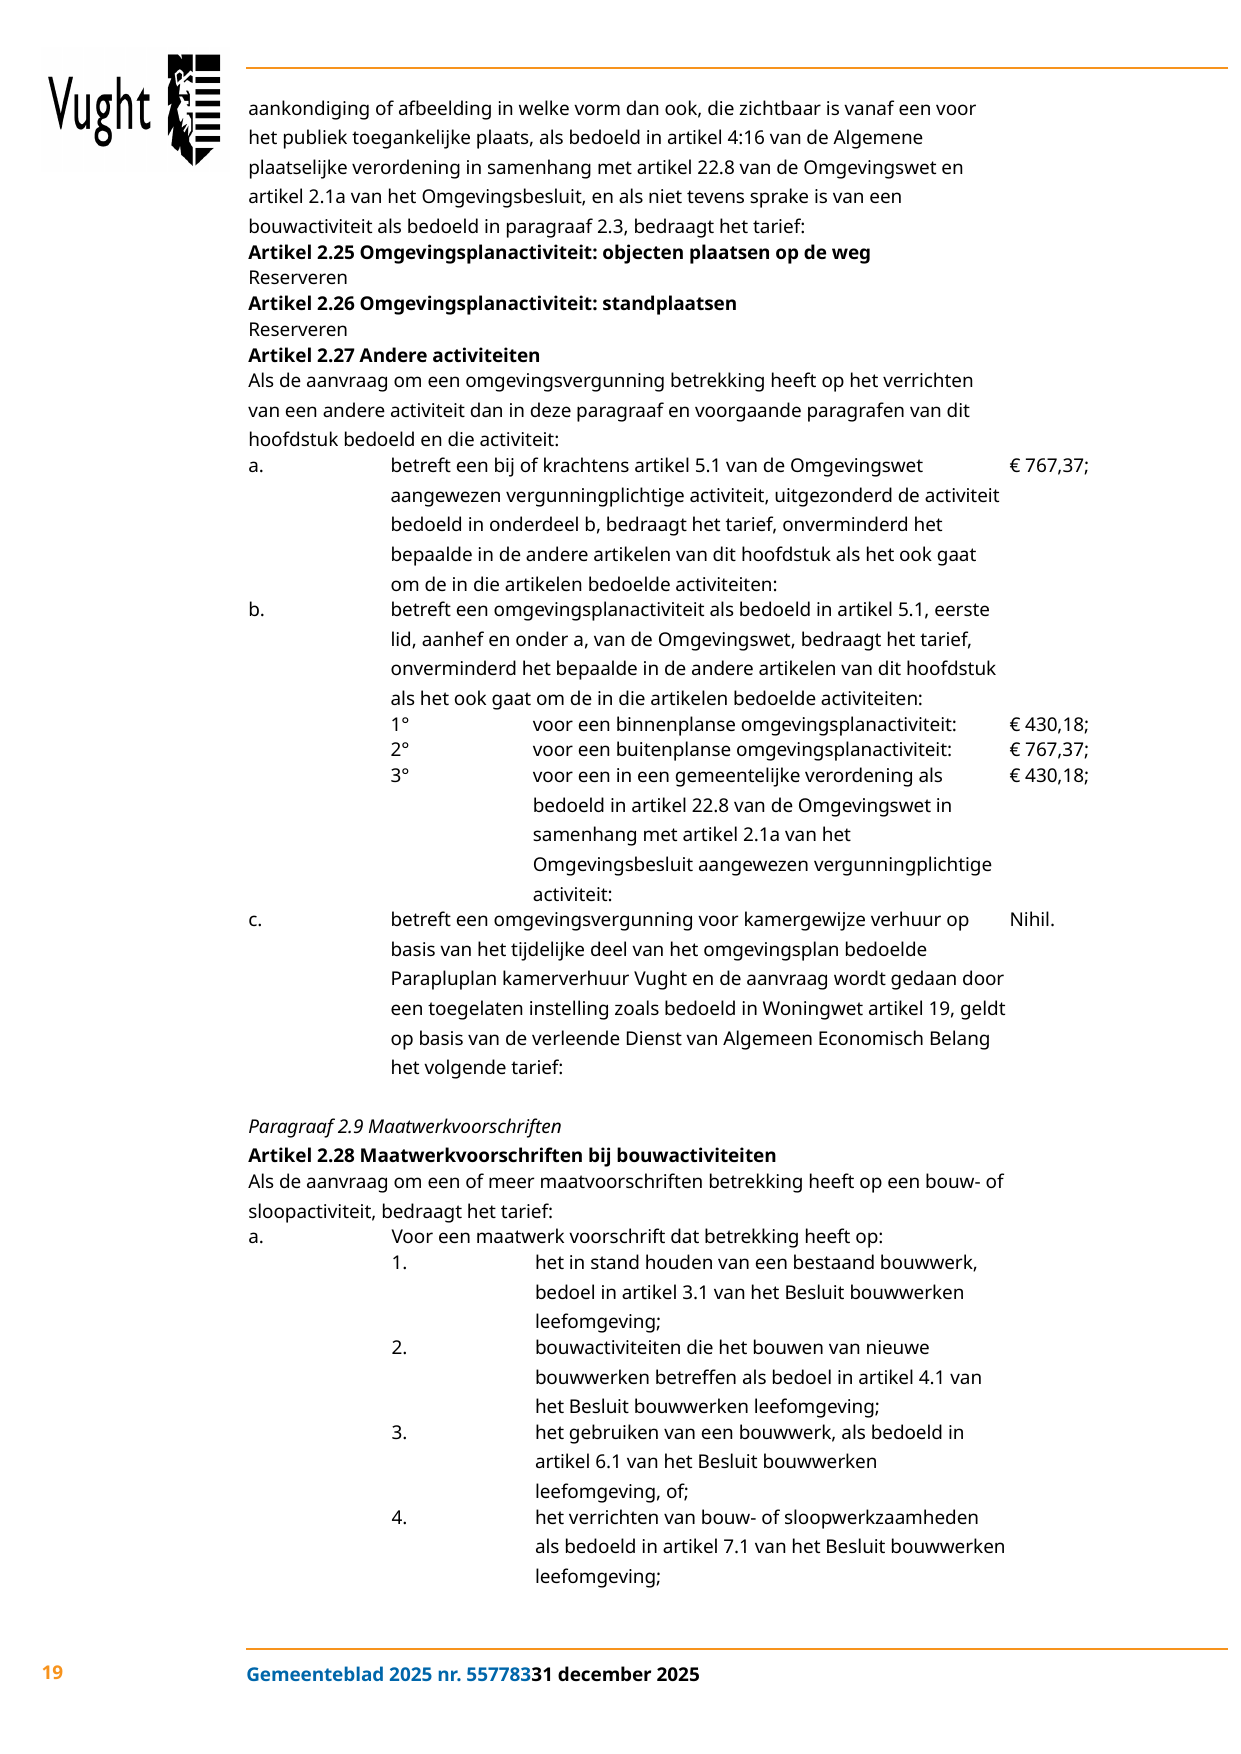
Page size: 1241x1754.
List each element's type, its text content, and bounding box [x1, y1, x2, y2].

table_cell b. [248, 596, 390, 711]
table_cell Artikel 2.27 Andere activiteiten [248, 342, 1009, 367]
table_cell a. [248, 1224, 391, 1249]
table_cell Voor een maatwerk voorschrift dat betrekking heeft op: [391, 1224, 1008, 1249]
table_cell [1009, 265, 1152, 290]
table_cell aankondiging of afbeelding in welke vorm dan ook, die zichtbaar is vanaf een voor het publiek toegankelijke plaats, als bedoeld in artikel 4:16 van de Algemene plaatselijke verordening in samenhang met artikel 22.8 van de Omgevingswet en artikel 2.1a van het Omgevingsbesluit, en als niet tevens sprake is van een bouwactiviteit als bedoeld in paragraaf 2.3, bedraagt het tarief: [248, 95, 1009, 239]
table_cell [1008, 1249, 1152, 1334]
table_cell [248, 1249, 391, 1334]
table_cell [1008, 1334, 1152, 1419]
table_cell Reserveren [248, 265, 1009, 290]
table_cell Reserveren [248, 316, 1009, 342]
picture [41, 47, 231, 172]
table_cell c. [248, 906, 390, 1080]
table_cell het gebruiken van een bouwwerk, als bedoeld in artikel 6.1 van het Besluit bouwwerken leefomgeving, of; [535, 1419, 1008, 1504]
table_header Artikel 2.28 Maatwerkvoorschriften bij bouwactiviteiten [248, 1143, 1008, 1168]
table_cell Artikel 2.25 Omgevingsplanactiviteit: objecten plaatsen op de weg [248, 239, 1009, 264]
table_cell [248, 763, 390, 906]
table_cell 1° [390, 711, 533, 737]
table_cell [248, 737, 390, 762]
table_cell [1008, 1224, 1152, 1249]
table_cell 3. [391, 1419, 535, 1504]
table_cell € 430,18; [1009, 763, 1152, 906]
table_cell [1009, 368, 1152, 452]
table_cell 2. [391, 1334, 535, 1419]
table_cell [1008, 1504, 1152, 1589]
table_cell [1009, 290, 1152, 316]
table_cell [248, 711, 390, 737]
table_cell [1009, 342, 1152, 367]
table_cell betreft een omgevingsplanactiviteit als bedoeld in artikel 5.1, eerste lid, aanhef en onder a, van de Omgevingswet, bedraagt het tarief, onverminderd het bepaalde in de andere artikelen van dit hoofdstuk als het ook gaat om de in die artikelen bedoelde activiteiten: [390, 596, 1009, 711]
table_cell voor een binnenplanse omgevingsplanactiviteit: [533, 711, 1009, 737]
table_cell betreft een bij of krachtens artikel 5.1 van de Omgevingswet aangewezen vergunningplichtige activiteit, uitgezonderd de activiteit bedoeld in onderdeel b, bedraagt het tarief, onverminderd het bepaalde in de andere artikelen van dit hoofdstuk als het ook gaat om de in die artikelen bedoelde activiteiten: [390, 453, 1009, 596]
table_cell 3° [390, 763, 533, 906]
table_cell Als de aanvraag om een omgevingsvergunning betrekking heeft op het verrichten van een andere activiteit dan in deze paragraaf en voorgaande paragrafen van dit hoofdstuk bedoeld en die activiteit: [248, 368, 1009, 452]
table_cell het verrichten van bouw- of sloopwerkzaamheden als bedoeld in artikel 7.1 van het Besluit bouwwerken leefomgeving; [535, 1504, 1008, 1589]
table_cell [248, 1504, 391, 1589]
table_header [1008, 1143, 1152, 1168]
table_cell € 767,37; [1009, 453, 1152, 596]
table_cell Als de aanvraag om een of meer maatvoorschriften betrekking heeft op een bouw- of sloopactiviteit, bedraagt het tarief: [248, 1168, 1008, 1224]
table_cell 2° [390, 737, 533, 762]
table_cell [1009, 239, 1152, 264]
table_cell voor een buitenplanse omgevingsplanactiviteit: [533, 737, 1009, 762]
table_cell Artikel 2.26 Omgevingsplanactiviteit: standplaatsen [248, 290, 1009, 316]
table_cell 1. [391, 1249, 535, 1334]
table_cell 4. [391, 1504, 535, 1589]
table_cell a. [248, 453, 390, 596]
table_cell [1008, 1168, 1152, 1224]
table_cell betreft een omgevingsvergunning voor kamergewijze verhuur op basis van het tijdelijke deel van het omgevingsplan bedoelde Parapluplan kamerverhuur Vught en de aanvraag wordt gedaan door een toegelaten instelling zoals bedoeld in Woningwet artikel 19, geldt op basis van de verleende Dienst van Algemeen Economisch Belang het volgende tarief: [390, 906, 1009, 1080]
table_cell Nihil. [1009, 906, 1152, 1080]
table_cell [248, 1334, 391, 1419]
table_cell voor een in een gemeentelijke verordening als bedoeld in artikel 22.8 van de Omgevingswet in samenhang met artikel 2.1a van het Omgevingsbesluit aangewezen vergunningplichtige activiteit: [533, 763, 1009, 906]
table_cell [1009, 596, 1152, 711]
table_cell [1009, 316, 1152, 342]
table_cell [1008, 1419, 1152, 1504]
table_cell [248, 1419, 391, 1504]
table_cell [1009, 95, 1152, 239]
table_cell bouwactiviteiten die het bouwen van nieuwe bouwwerken betreffen als bedoel in artikel 4.1 van het Besluit bouwwerken leefomgeving; [535, 1334, 1008, 1419]
text Paragraaf 2.9 Maatwerkvoorschriften [248, 1113, 1152, 1139]
table_cell het in stand houden van een bestaand bouwwerk, bedoel in artikel 3.1 van het Besluit bouwwerken leefomgeving; [535, 1249, 1008, 1334]
table_cell € 767,37; [1009, 737, 1152, 762]
table_cell € 430,18; [1009, 711, 1152, 737]
